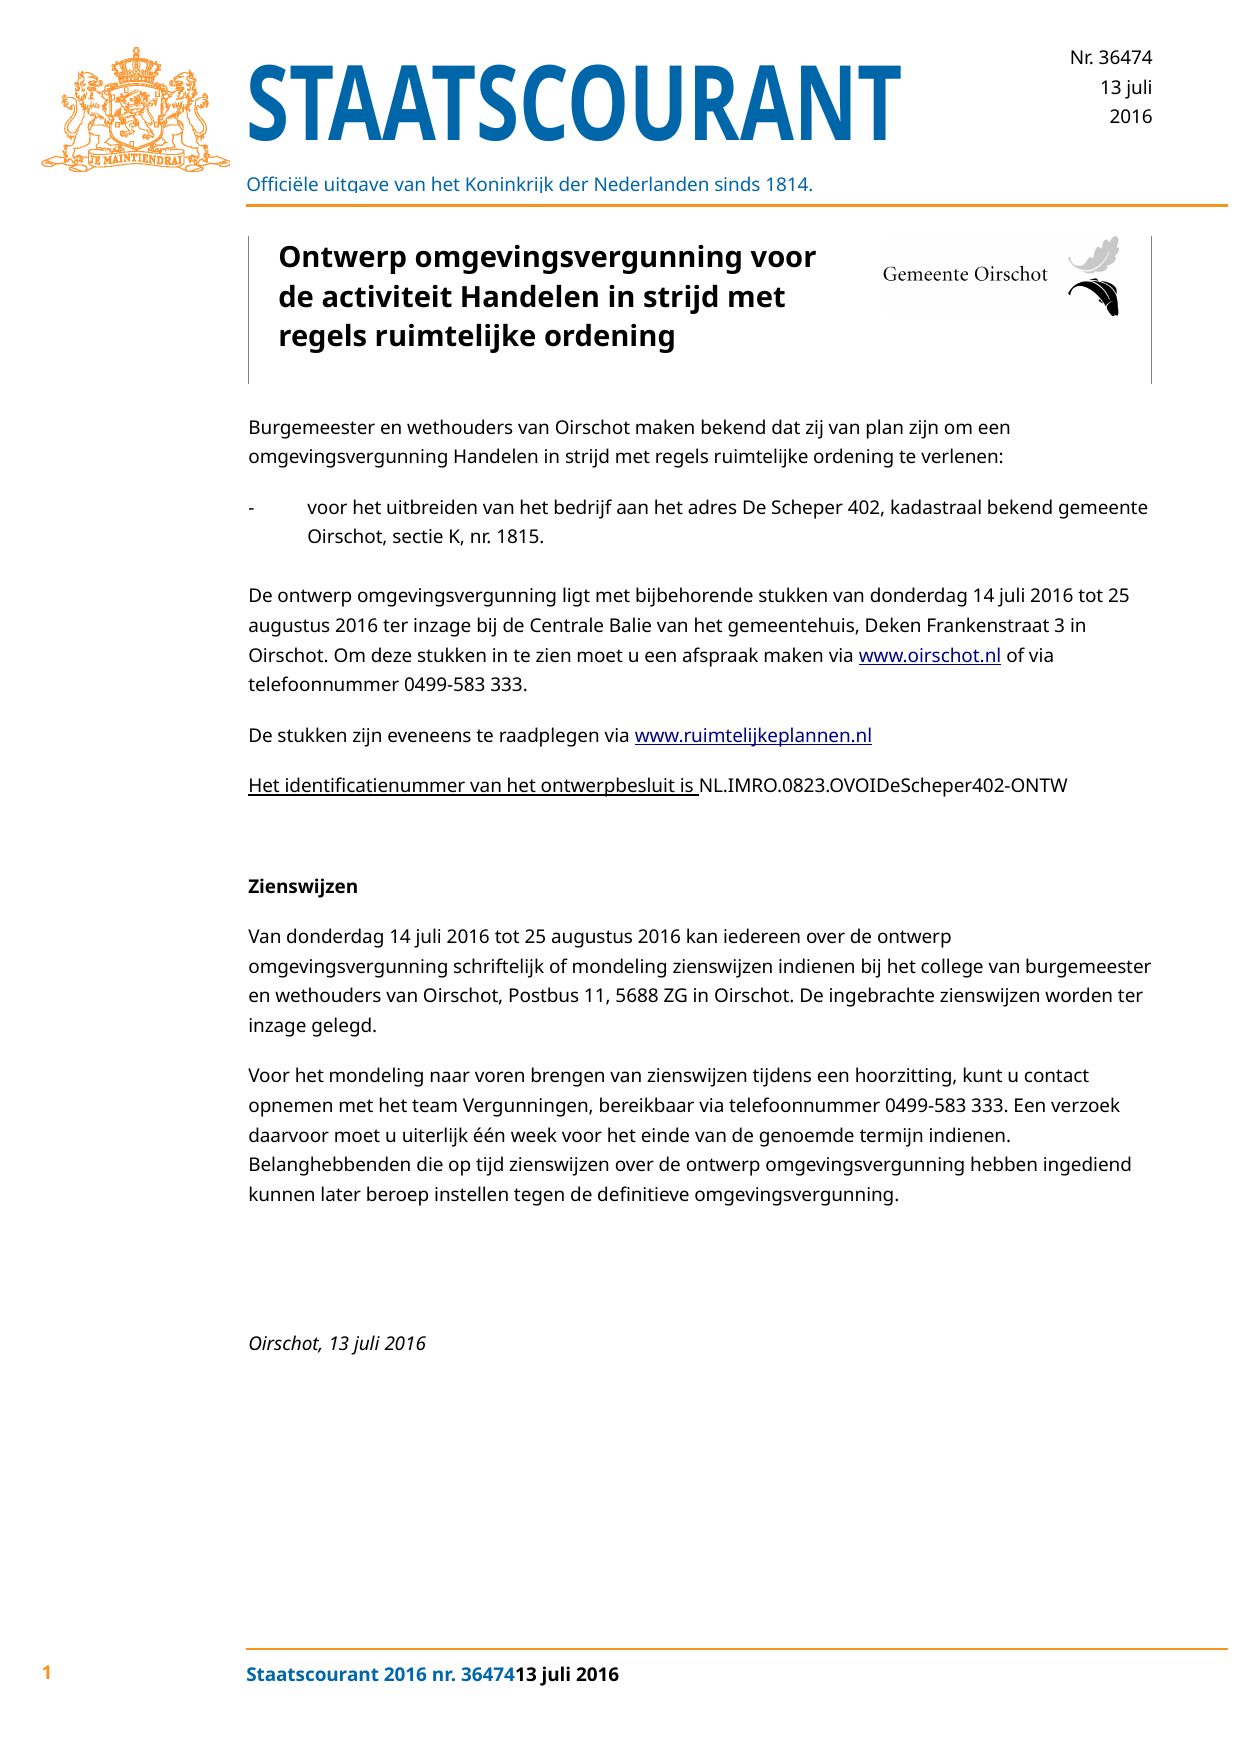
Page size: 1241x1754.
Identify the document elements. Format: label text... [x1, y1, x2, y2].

text Zienswijzen [248, 873, 1152, 899]
table_header [850, 236, 1151, 384]
text Het identificatienummer van het ontwerpbesluit is NL.IMRO.0823.OVOIDeScheper402-ONTW [248, 772, 1152, 798]
text De ontwerp omgevingsvergunning ligt met bijbehorende stukken van donderdag 14 juli 2016 tot 25 augustus 2016 ter inzage bij de Centrale Balie van het gemeentehuis, Deken Frankenstraat 3 in Oirschot. Om deze stukken in te zien moet u een afspraak maken via www.oirschot.nl of via telefoonnummer 0499-583 333. [248, 583, 1152, 697]
picture [882, 236, 1119, 316]
text De stukken zijn eveneens te raadplegen via www.ruimtelijkeplannen.nl [248, 722, 1152, 748]
text Van donderdag 14 juli 2016 tot 25 augustus 2016 kan iedereen over de ontwerp omgevingsvergunning schriftelijk of mondeling zienswijzen indienen bij het college van burgemeester en wethouders van Oirschot, Postbus 11, 5688 ZG in Oirschot. De ingebrachte zienswijzen worden ter inzage gelegd. [248, 923, 1152, 1038]
list voor het uitbreiden van het bedrijf aan het adres De Scheper 402, kadastraal bekend gemeente Oirschot, sectie K, nr. 1815. [248, 494, 1152, 549]
picture [41, 47, 231, 172]
text Oirschot, 13 juli 2016 [248, 1330, 1152, 1355]
text Voor het mondeling naar voren brengen van zienswijzen tijdens een hoorzitting, kunt u contact opnemen met het team Vergunningen, bereikbaar via telefoonnummer 0499-583 333. Een verzoek daarvoor moet u uiterlijk één week voor het einde van de genoemde termijn indienen. Belanghebbenden die op tijd zienswijzen over de ontwerp omgevingsvergunning hebben ingediend kunnen later beroep instellen tegen de definitieve omgevingsvergunning. [248, 1063, 1152, 1207]
text Burgemeester en wethouders van Oirschot maken bekend dat zij van plan zijn om een omgevingsvergunning Handelen in strijd met regels ruimtelijke ordening te verlenen: [248, 414, 1152, 469]
table_header Ontwerp omgevingsvergunning voor de activiteit Handelen in strijd met regels ruimtelijke ordening [249, 236, 850, 384]
